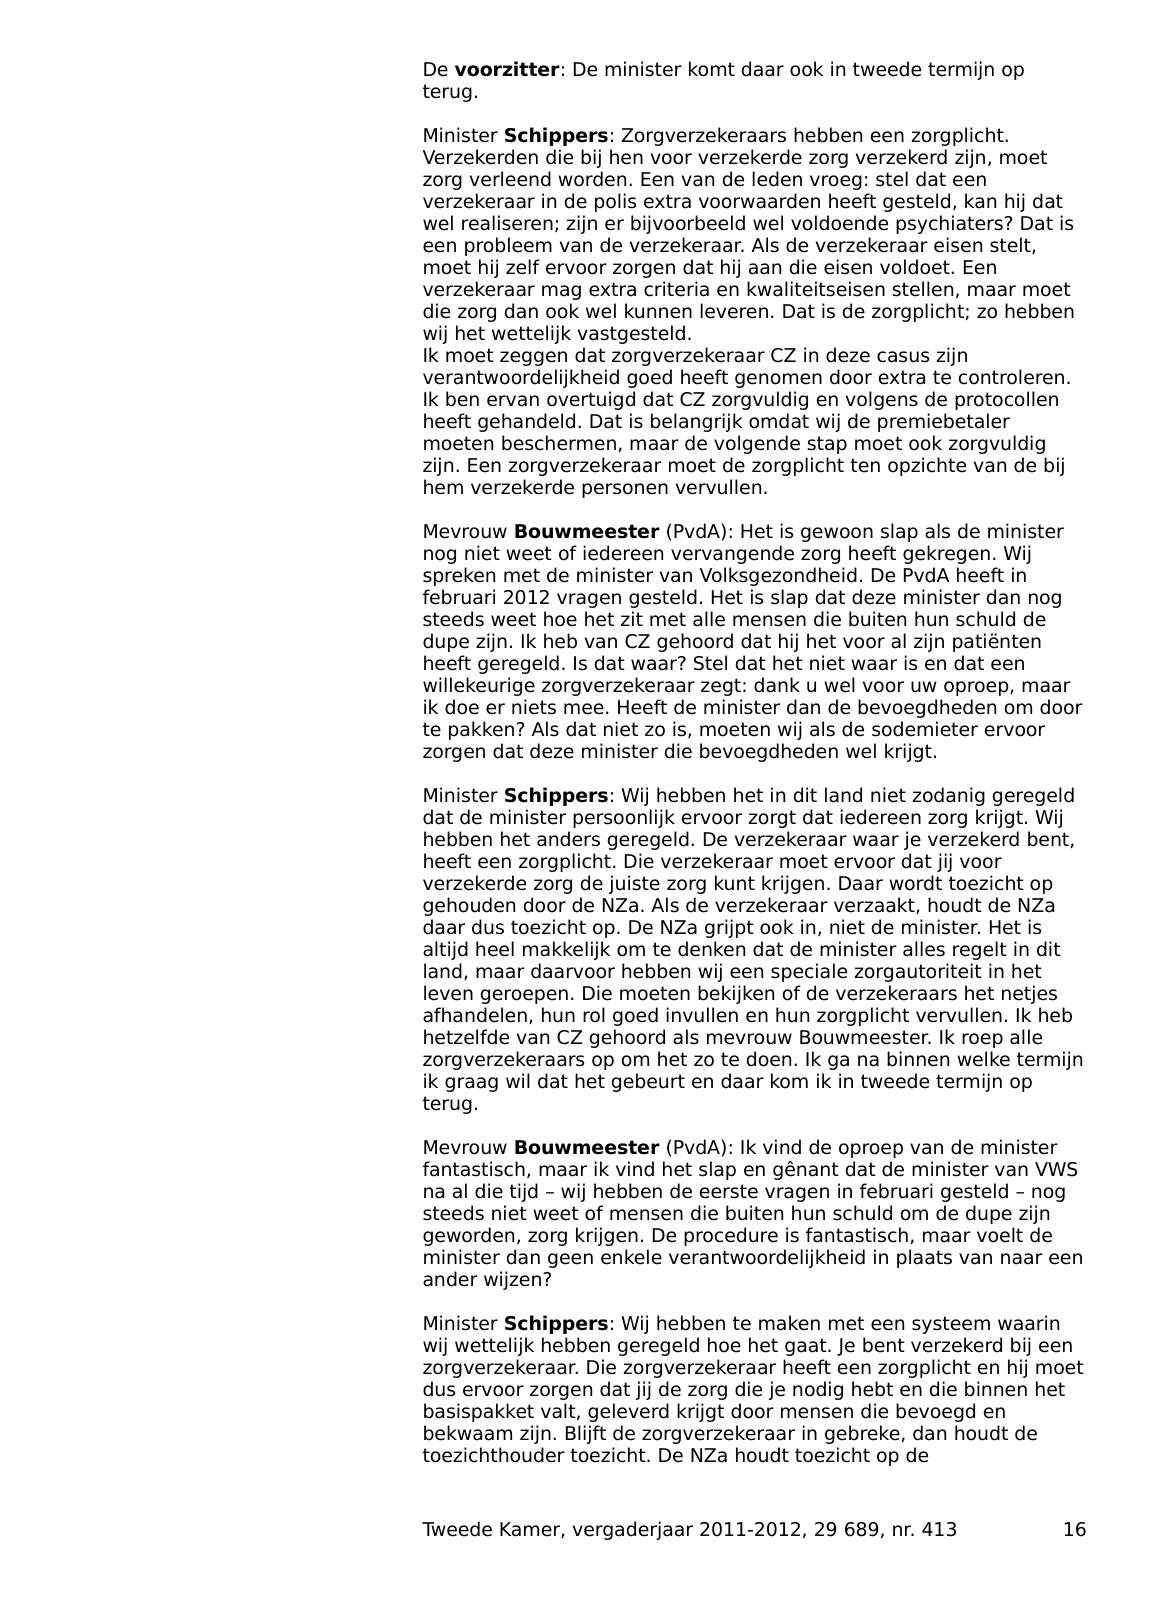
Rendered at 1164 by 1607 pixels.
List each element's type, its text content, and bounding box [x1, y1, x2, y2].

text Minister Schippers: Wij hebben te maken met een systeem waarin wij wettelijk hebben geregeld hoe het gaat. Je bent verzekerd bij een zorgverzekeraar. Die zorgverzekeraar heeft een zorgplicht en hij moet dus ervoor zorgen dat jij de zorg die je nodig hebt en die binnen het basispakket valt, geleverd krijgt door mensen die bevoegd en bekwaam zijn. Blijft de zorgverzekeraar in gebreke, dan houdt de toezichthouder toezicht. De NZa houdt toezicht op de [422, 1313, 1087, 1467]
text Mevrouw Bouwmeester (PvdA): Het is gewoon slap als de minister nog niet weet of iedereen vervangende zorg heeft gekregen. Wij spreken met de minister van Volksgezondheid. De PvdA heeft in februari 2012 vragen gesteld. Het is slap dat deze minister dan nog steeds weet hoe het zit met alle mensen die buiten hun schuld de dupe zijn. Ik heb van CZ gehoord dat hij het voor al zijn patiënten heeft geregeld. Is dat waar? Stel dat het niet waar is en dat een willekeurige zorgverzekeraar zegt: dank u wel voor uw oproep, maar ik doe er niets mee. Heeft de minister dan de bevoegdheden om door te pakken? Als dat niet zo is, moeten wij als de sodemieter ervoor zorgen dat deze minister die bevoegdheden wel krijgt. [422, 521, 1087, 763]
text De voorzitter: De minister komt daar ook in tweede termijn op terug. [422, 59, 1087, 103]
text Minister Schippers: Zorgverzekeraars hebben een zorgplicht. Verzekerden die bij hen voor verzekerde zorg verzekerd zijn, moet zorg verleend worden. Een van de leden vroeg: stel dat een verzekeraar in de polis extra voorwaarden heeft gesteld, kan hij dat wel realiseren; zijn er bijvoorbeeld wel voldoende psychiaters? Dat is een probleem van de verzekeraar. Als de verzekeraar eisen stelt, moet hij zelf ervoor zorgen dat hij aan die eisen voldoet. Een verzekeraar mag extra criteria en kwaliteitseisen stellen, maar moet die zorg dan ook wel kunnen leveren. Dat is de zorgplicht; zo hebben wij het wettelijk vastgesteld. [422, 125, 1087, 345]
text Ik moet zeggen dat zorgverzekeraar CZ in deze casus zijn verantwoordelijkheid goed heeft genomen door extra te controleren. Ik ben ervan overtuigd dat CZ zorgvuldig en volgens de protocollen heeft gehandeld. Dat is belangrijk omdat wij de premiebetaler moeten beschermen, maar de volgende stap moet ook zorgvuldig zijn. Een zorgverzekeraar moet de zorgplicht ten opzichte van de bij hem verzekerde personen vervullen. [422, 345, 1087, 499]
text Mevrouw Bouwmeester (PvdA): Ik vind de oproep van de minister fantastisch, maar ik vind het slap en gênant dat de minister van VWS na al die tijd – wij hebben de eerste vragen in februari gesteld – nog steeds niet weet of mensen die buiten hun schuld om de dupe zijn geworden, zorg krijgen. De procedure is fantastisch, maar voelt de minister dan geen enkele verantwoordelijkheid in plaats van naar een ander wijzen? [422, 1137, 1087, 1291]
text Minister Schippers: Wij hebben het in dit land niet zodanig geregeld dat de minister persoonlijk ervoor zorgt dat iedereen zorg krijgt. Wij hebben het anders geregeld. De verzekeraar waar je verzekerd bent, heeft een zorgplicht. Die verzekeraar moet ervoor dat jij voor verzekerde zorg de juiste zorg kunt krijgen. Daar wordt toezicht op gehouden door de NZa. Als de verzekeraar verzaakt, houdt de NZa daar dus toezicht op. De NZa grijpt ook in, niet de minister. Het is altijd heel makkelijk om te denken dat de minister alles regelt in dit land, maar daarvoor hebben wij een speciale zorgautoriteit in het leven geroepen. Die moeten bekijken of de verzekeraars het netjes afhandelen, hun rol goed invullen en hun zorgplicht vervullen. Ik heb hetzelfde van CZ gehoord als mevrouw Bouwmeester. Ik roep alle zorgverzekeraars op om het zo te doen. Ik ga na binnen welke termijn ik graag wil dat het gebeurt en daar kom ik in tweede termijn op terug. [422, 785, 1087, 1115]
